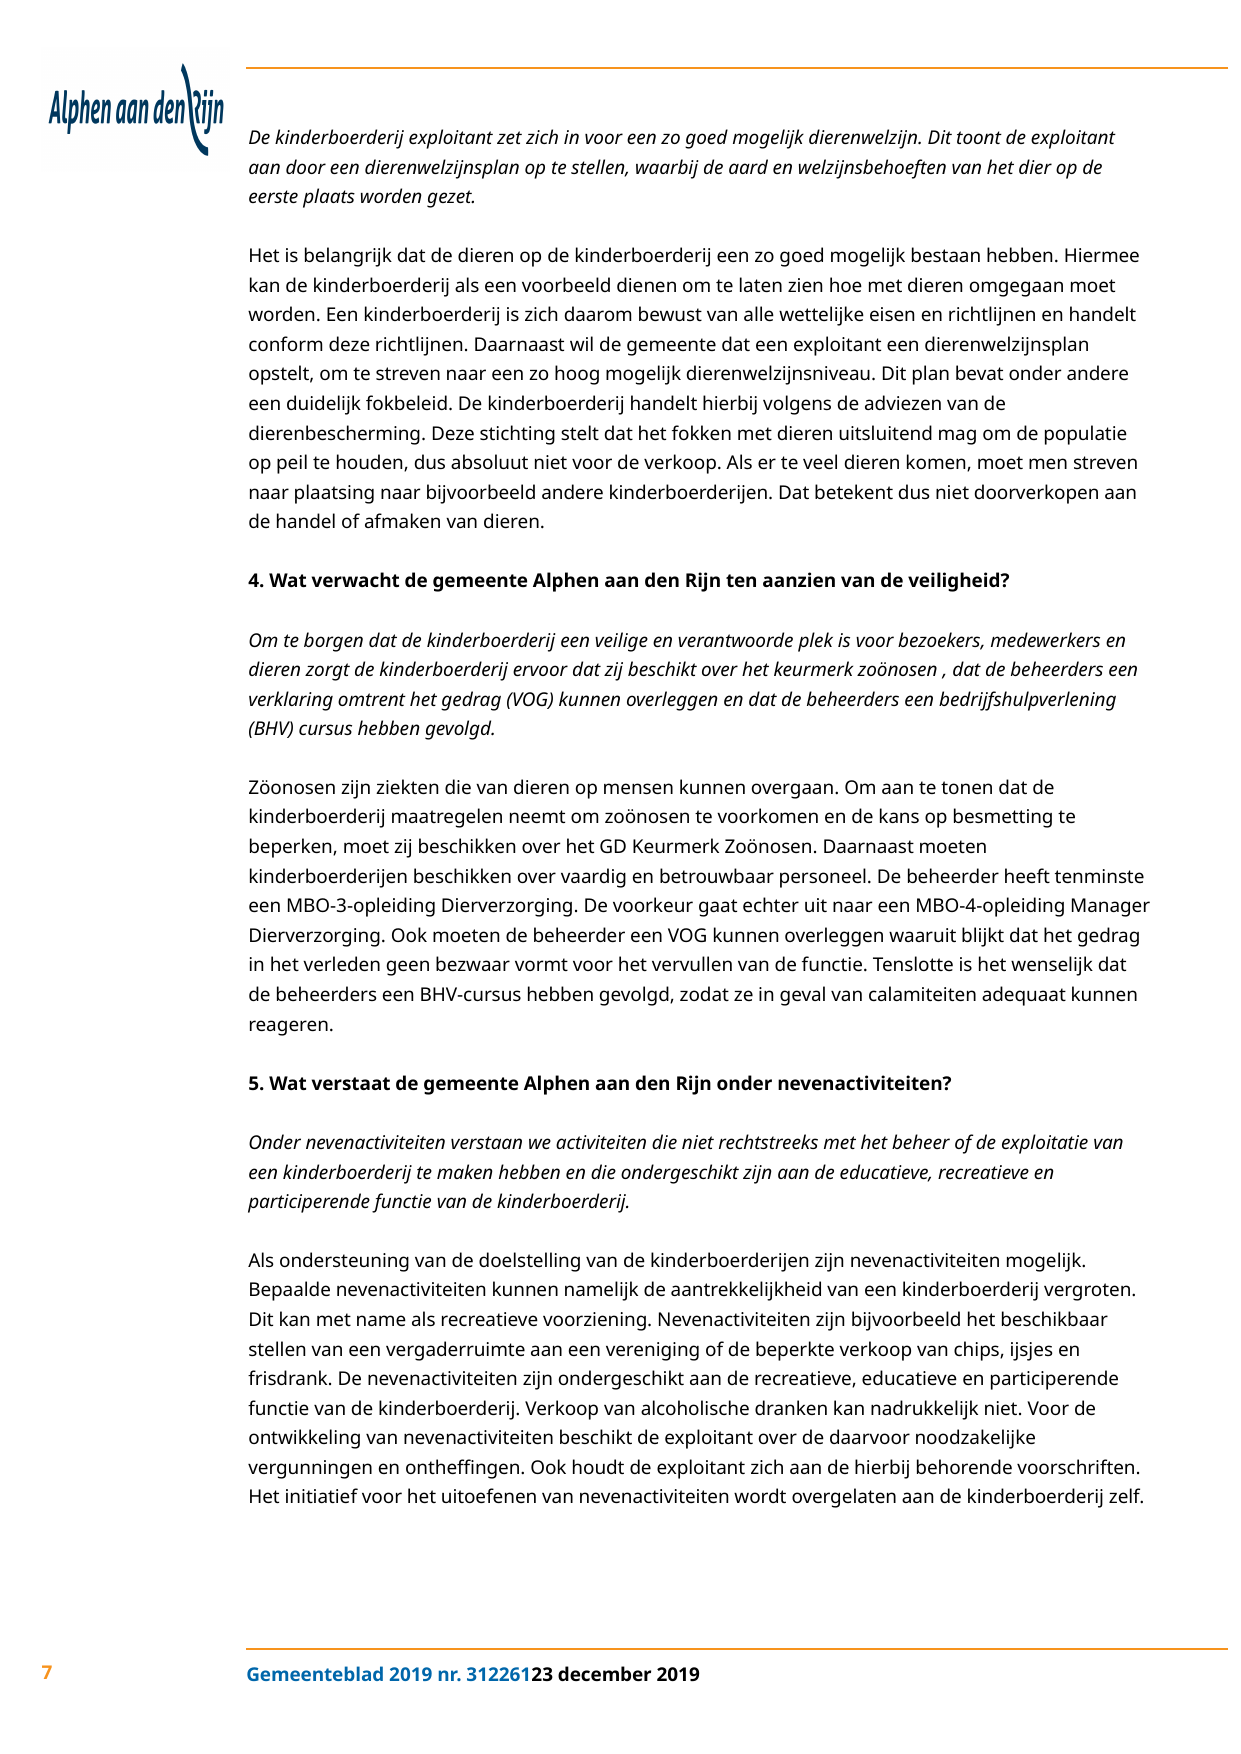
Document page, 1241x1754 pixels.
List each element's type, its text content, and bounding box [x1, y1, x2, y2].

table_header De kinderboerderij exploitant zet zich in voor een zo goed mogelijk dierenwelzijn. Dit toont de exploitant aan door een dierenwelzijnsplan op te stellen, waarbij de aard en welzijnsbehoeften van het dier op de eerste plaats worden gezet. [248, 125, 1152, 209]
text 4. Wat verwacht de gemeente Alphen aan den Rijn ten aanzien van de veiligheid? [248, 568, 1152, 593]
picture [41, 47, 231, 172]
text Als ondersteuning van de doelstelling van de kinderboerderijen zijn nevenactiviteiten mogelijk. Bepaalde nevenactiviteiten kunnen namelijk de aantrekkelijkheid van een kinderboerderij vergroten. Dit kan met name als recreatieve voorziening. Nevenactiviteiten zijn bijvoorbeeld het beschikbaar stellen van een vergaderruimte aan een vereniging of de beperkte verkoop van chips, ijsjes en frisdrank. De nevenactiviteiten zijn ondergeschikt aan de recreatieve, educatieve en participerende functie van de kinderboerderij. Verkoop van alcoholische dranken kan nadrukkelijk niet. Voor de ontwikkeling van nevenactiviteiten beschikt de exploitant over de daarvoor noodzakelijke vergunningen en ontheffingen. Ook houdt de exploitant zich aan de hierbij behorende voorschriften. Het initiatief voor het uitoefenen van nevenactiviteiten wordt overgelaten aan de kinderboerderij zelf. [248, 1247, 1152, 1509]
table_header Om te borgen dat de kinderboerderij een veilige en verantwoorde plek is voor bezoekers, medewerkers en dieren zorgt de kinderboerderij ervoor dat zij beschikt over het keurmerk zoönosen , dat de beheerders een verklaring omtrent het gedrag (VOG) kunnen overleggen en dat de beheerders een bedrijfshulpverlening (BHV) cursus hebben gevolgd. [248, 627, 1152, 741]
text Zöonosen zijn ziekten die van dieren op mensen kunnen overgaan. Om aan te tonen dat de kinderboerderij maatregelen neemt om zoönosen te voorkomen en de kans op besmetting te beperken, moet zij beschikken over het GD Keurmerk Zoönosen. Daarnaast moeten kinderboerderijen beschikken over vaardig en betrouwbaar personeel. De beheerder heeft tenminste een MBO-3-opleiding Dierverzorging. De voorkeur gaat echter uit naar een MBO-4-opleiding Manager Dierverzorging. Ook moeten de beheerder een VOG kunnen overleggen waaruit blijkt dat het gedrag in het verleden geen bezwaar vormt voor het vervullen van de functie. Tenslotte is het wenselijk dat de beheerders een BHV-cursus hebben gevolgd, zodat ze in geval van calamiteiten adequaat kunnen reageren. [248, 774, 1152, 1037]
text 5. Wat verstaat de gemeente Alphen aan den Rijn onder nevenactiviteiten? [248, 1070, 1152, 1096]
text Het is belangrijk dat de dieren op de kinderboerderij een zo goed mogelijk bestaan hebben. Hiermee kan de kinderboerderij als een voorbeeld dienen om te laten zien hoe met dieren omgegaan moet worden. Een kinderboerderij is zich daarom bewust van alle wettelijke eisen en richtlijnen en handelt conform deze richtlijnen. Daarnaast wil de gemeente dat een exploitant een dierenwelzijnsplan opstelt, om te streven naar een zo hoog mogelijk dierenwelzijnsniveau. Dit plan bevat onder andere een duidelijk fokbeleid. De kinderboerderij handelt hierbij volgens de adviezen van de dierenbescherming. Deze stichting stelt dat het fokken met dieren uitsluitend mag om de populatie op peil te houden, dus absoluut niet voor de verkoop. Als er te veel dieren komen, moet men streven naar plaatsing naar bijvoorbeeld andere kinderboerderijen. Dat betekent dus niet doorverkopen aan de handel of afmaken van dieren. [248, 242, 1152, 534]
table_header Onder nevenactiviteiten verstaan we activiteiten die niet rechtstreeks met het beheer of de exploitatie van een kinderboerderij te maken hebben en die ondergeschikt zijn aan de educatieve, recreatieve en participerende functie van de kinderboerderij. [248, 1129, 1152, 1214]
